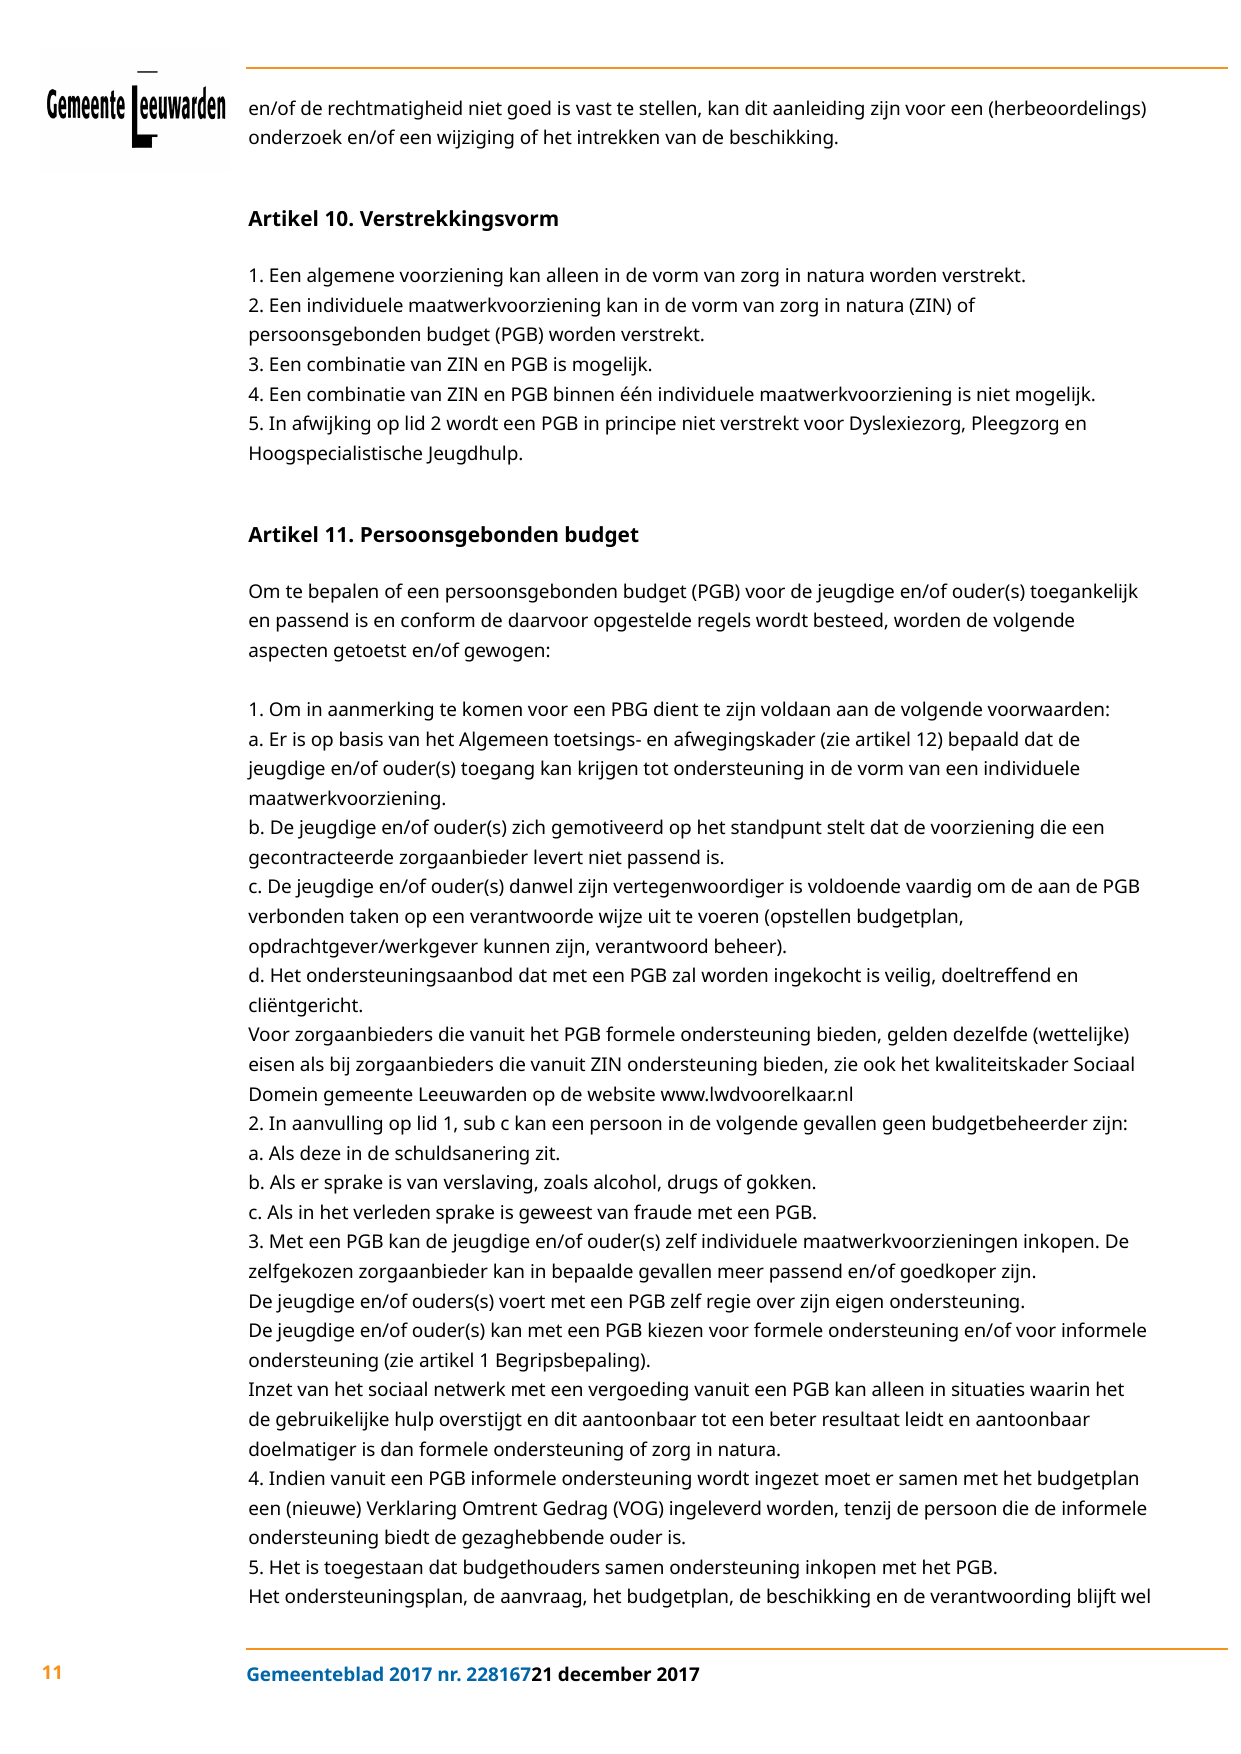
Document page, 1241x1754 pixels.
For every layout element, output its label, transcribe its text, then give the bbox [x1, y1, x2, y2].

text 3. Met een PGB kan de jeugdige en/of ouder(s) zelf individuele maatwerkvoorzieningen inkopen. De zelfgekozen zorgaanbieder kan in bepaalde gevallen meer passend en/of goedkoper zijn. [248, 1229, 1152, 1284]
text a. Er is op basis van het Algemeen toetsings- en afwegingskader (zie artikel 12) bepaald dat de jeugdige en/of ouder(s) toegang kan krijgen tot ondersteuning in de vorm van een individuele maatwerkvoorziening. [248, 726, 1152, 811]
text d. Het ondersteuningsaanbod dat met een PGB zal worden ingekocht is veilig, doeltreffend en cliëntgericht. [248, 962, 1152, 1018]
text c. De jeugdige en/of ouder(s) danwel zijn vertegenwoordiger is voldoende vaardig om de aan de PGB verbonden taken op een verantwoorde wijze uit te voeren (opstellen budgetplan, opdrachtgever/werkgever kunnen zijn, verantwoord beheer). [248, 874, 1152, 959]
text 2. In aanvulling op lid 1, sub c kan een persoon in de volgende gevallen geen budgetbeheerder zijn: [248, 1110, 1152, 1136]
text 3. Een combinatie van ZIN en PGB is mogelijk. [248, 351, 1152, 377]
text Inzet van het sociaal netwerk met een vergoeding vanuit een PGB kan alleen in situaties waarin het de gebruikelijke hulp overstijgt en dit aantoonbaar tot een beter resultaat leidt en aantoonbaar doelmatiger is dan formele ondersteuning of zorg in natura. [248, 1377, 1152, 1462]
text b. Als er sprake is van verslaving, zoals alcohol, drugs of gokken. [248, 1169, 1152, 1195]
text Om te bepalen of een persoonsgebonden budget (PGB) voor de jeugdige en/of ouder(s) toegankelijk en passend is en conform de daarvoor opgestelde regels wordt besteed, worden de volgende aspecten getoetst en/of gewogen: [248, 578, 1152, 663]
text 1. Een algemene voorziening kan alleen in de vorm van zorg in natura worden verstrekt. [248, 262, 1152, 288]
text Artikel 11. Persoonsgebonden budget [248, 520, 1152, 548]
text Artikel 10. Verstrekkingsvorm [248, 204, 1152, 233]
text 4. Een combinatie van ZIN en PGB binnen één individuele maatwerkvoorziening is niet mogelijk. [248, 381, 1152, 406]
text De jeugdige en/of ouder(s) kan met een PGB kiezen voor formele ondersteuning en/of voor informele ondersteuning (zie artikel 1 Begripsbepaling). [248, 1317, 1152, 1373]
text 2. Een individuele maatwerkvoorziening kan in de vorm van zorg in natura (ZIN) of persoonsgebonden budget (PGB) worden verstrekt. [248, 292, 1152, 347]
text Het ondersteuningsplan, de aanvraag, het budgetplan, de beschikking en de verantwoording blijft wel [248, 1584, 1152, 1609]
text Voor zorgaanbieders die vanuit het PGB formele ondersteuning bieden, gelden dezelfde (wettelijke) eisen als bij zorgaanbieders die vanuit ZIN ondersteuning bieden, zie ook het kwaliteitskader Sociaal Domein gemeente Leeuwarden op de website www.lwdvoorelkaar.nl [248, 1022, 1152, 1107]
text 4. Indien vanuit een PGB informele ondersteuning wordt ingezet moet er samen met het budgetplan een (nieuwe) Verklaring Omtrent Gedrag (VOG) ingeleverd worden, tenzij de persoon die de informele ondersteuning biedt de gezaghebbende ouder is. [248, 1465, 1152, 1550]
text b. De jeugdige en/of ouder(s) zich gemotiveerd op het standpunt stelt dat de voorziening die een gecontracteerde zorgaanbieder levert niet passend is. [248, 814, 1152, 870]
text 5. Het is toegestaan dat budgethouders samen ondersteuning inkopen met het PGB. [248, 1554, 1152, 1580]
text a. Als deze in de schuldsanering zit. [248, 1140, 1152, 1166]
text 5. In afwijking op lid 2 wordt een PGB in principe niet verstrekt voor Dyslexiezorg, Pleegzorg en Hoogspecialistische Jeugdhulp. [248, 410, 1152, 466]
text en/of de rechtmatigheid niet goed is vast te stellen, kan dit aanleiding zijn voor een (herbeoordelings) onderzoek en/of een wijziging of het intrekken van de beschikking. [248, 95, 1152, 150]
picture [41, 47, 231, 172]
text De jeugdige en/of ouders(s) voert met een PGB zelf regie over zijn eigen ondersteuning. [248, 1288, 1152, 1314]
text c. Als in het verleden sprake is geweest van fraude met een PGB. [248, 1199, 1152, 1225]
text 1. Om in aanmerking te komen voor een PBG dient te zijn voldaan aan de volgende voorwaarden: [248, 696, 1152, 722]
